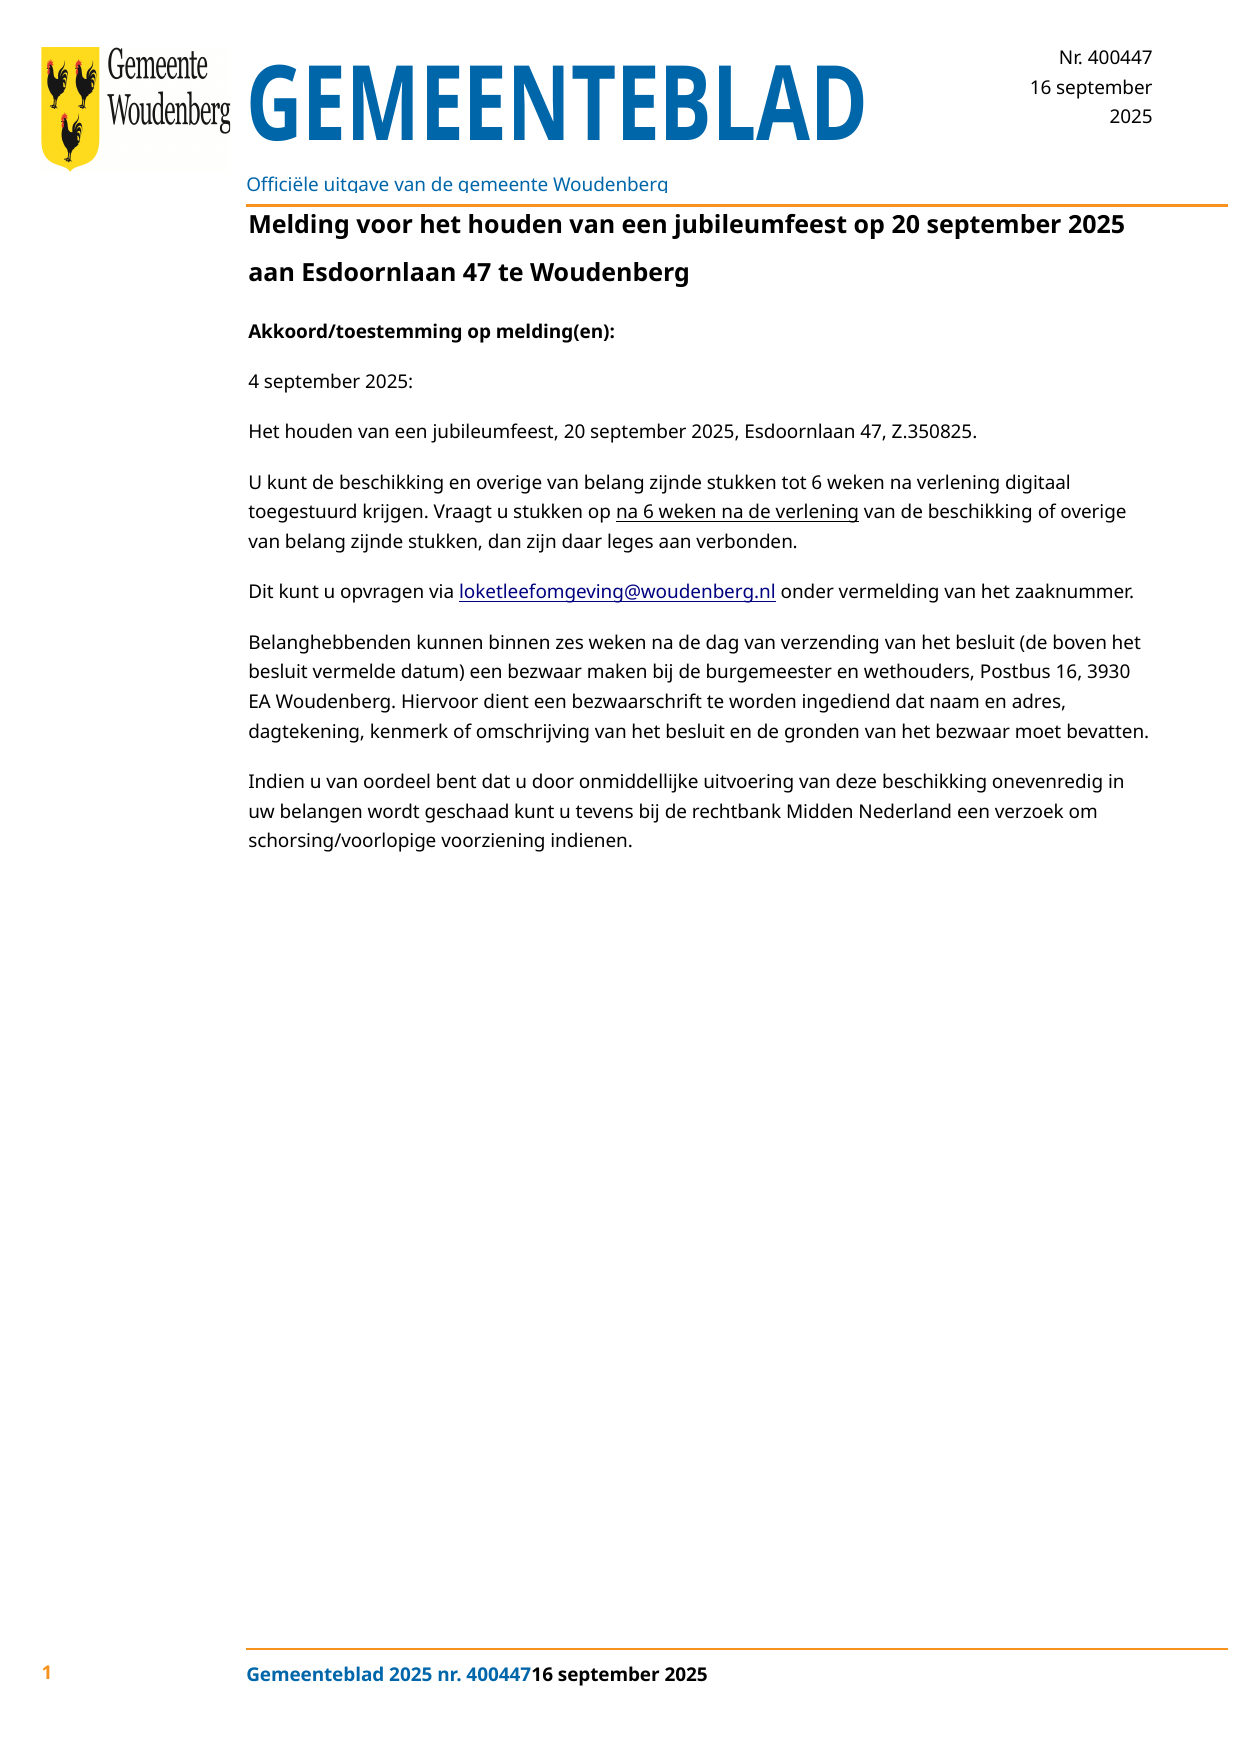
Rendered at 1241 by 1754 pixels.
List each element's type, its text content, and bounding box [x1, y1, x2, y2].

text Dit kunt u opvragen via loketleefomgeving@woudenberg.nl onder vermelding van het zaaknummer. [248, 579, 1152, 604]
text Het houden van een jubileumfeest, 20 september 2025, Esdoornlaan 47, Z.350825. [248, 419, 1152, 444]
text U kunt de beschikking en overige van belang zijnde stukken tot 6 weken na verlening digitaal toegestuurd krijgen. Vraagt u stukken op na 6 weken na de verlening van de beschikking of overige van belang zijnde stukken, dan zijn daar leges aan verbonden. [248, 469, 1152, 554]
text Akkoord/toestemming op melding(en): [248, 318, 1152, 344]
text Indien u van oordeel bent dat u door onmiddellijke uitvoering van deze beschikking onevenredig in uw belangen wordt geschaad kunt u tevens bij de rechtbank Midden Nederland een verzoek om schorsing/voorlopige voorziening indienen. [248, 768, 1152, 853]
text 4 september 2025: [248, 368, 1152, 394]
text Belanghebbenden kunnen binnen zes weken na de dag van verzending van het besluit (de boven het besluit vermelde datum) een bezwaar maken bij de burgemeester en wethouders, Postbus 16, 3930 EA Woudenberg. Hiervoor dient een bezwaarschrift te worden ingediend dat naam en adres, dagtekening, kenmerk of omschrijving van het besluit en de gronden van het bezwaar moet bevatten. [248, 629, 1152, 744]
picture [41, 47, 231, 172]
text Melding voor het houden van een jubileumfeest op 20 september 2025 aan Esdoornlaan 47 te Woudenberg [248, 207, 1152, 288]
